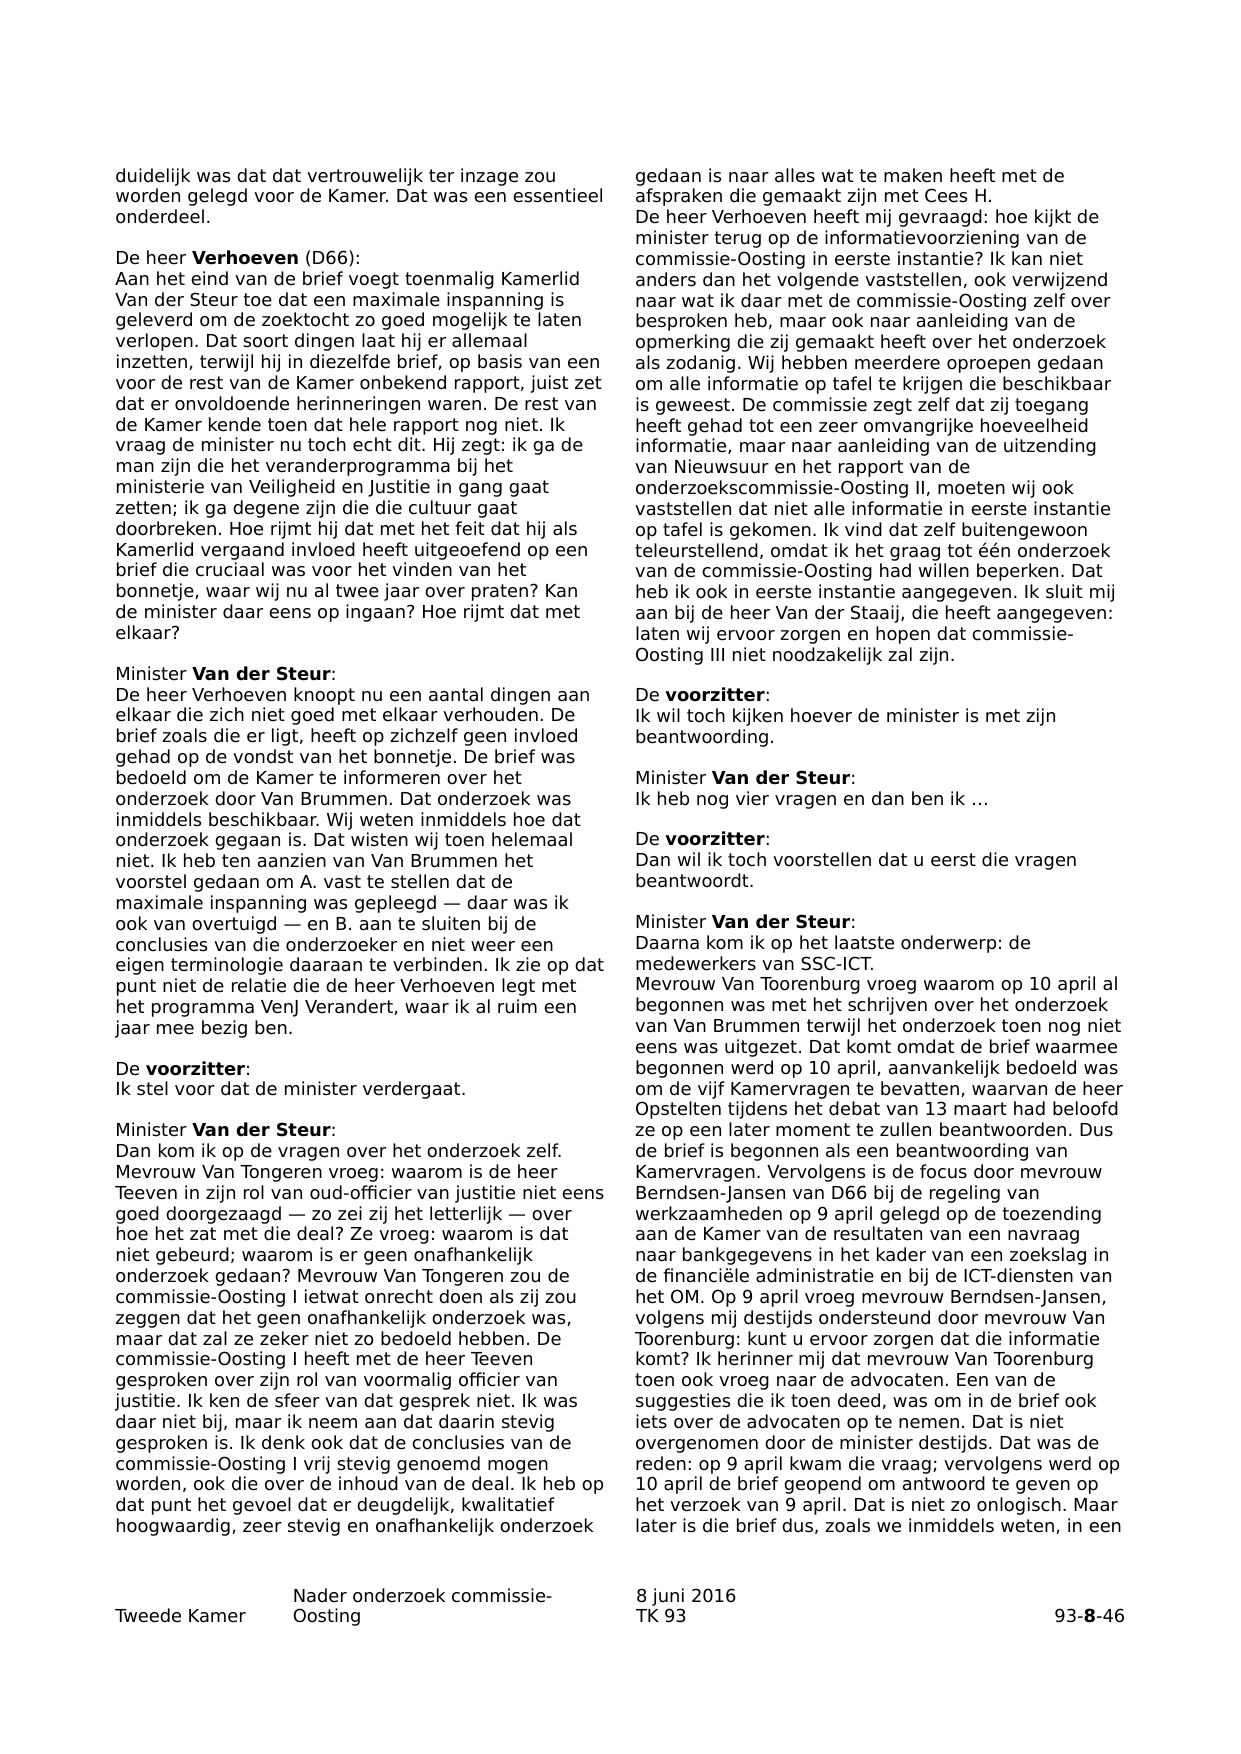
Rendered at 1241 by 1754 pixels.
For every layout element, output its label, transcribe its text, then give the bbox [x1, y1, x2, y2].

text Aan het eind van de brief voegt toenmalig Kamerlid Van der Steur toe dat een maximale inspanning is geleverd om de zoektocht zo goed mogelijk te laten verlopen. Dat soort dingen laat hij er allemaal inzetten, terwijl hij in diezelfde brief, op basis van een voor de rest van de Kamer onbekend rapport, juist zet dat er onvoldoende herinneringen waren. De rest van de Kamer kende toen dat hele rapport nog niet. Ik vraag de minister nu toch echt dit. Hij zegt: ik ga de man zijn die het veranderprogramma bij het ministerie van Veiligheid en Justitie in gang gaat zetten; ik ga degene zijn die die cultuur gaat doorbreken. Hoe rijmt hij dat met het feit dat hij als Kamerlid vergaand invloed heeft uitgeoefend op een brief die cruciaal was voor het vinden van het bonnetje, waar wij nu al twee jaar over praten? Kan de minister daar eens op ingaan? Hoe rijmt dat met elkaar? [115, 268, 605, 643]
text Dan kom ik op de vragen over het onderzoek zelf. Mevrouw Van Tongeren vroeg: waarom is de heer Teeven in zijn rol van oud-officier van justitie niet eens goed doorgezaagd — zo zei zij het letterlijk — over hoe het zat met die deal? Ze vroeg: waarom is dat niet gebeurd; waarom is er geen onafhankelijk onderzoek gedaan? Mevrouw Van Tongeren zou de commissie-Oosting I ietwat onrecht doen als zij zou zeggen dat het geen onafhankelijk onderzoek was, maar dat zal ze zeker niet zo bedoeld hebben. De commissie-Oosting I heeft met de heer Teeven gesproken over zijn rol van voormalig officier van justitie. Ik ken de sfeer van dat gesprek niet. Ik was daar niet bij, maar ik neem aan dat daarin stevig gesproken is. Ik denk ook dat de conclusies van de commissie-Oosting I vrij stevig genoemd mogen worden, ook die over de inhoud van de deal. Ik heb op dat punt het gevoel dat er deugdelijk, kwalitatief hoogwaardig, zeer stevig en onafhankelijk onderzoek [115, 1141, 605, 1537]
text Mevrouw Van Toorenburg vroeg waarom op 10 april al begonnen was met het schrijven over het onderzoek van Van Brummen terwijl het onderzoek toen nog niet eens was uitgezet. Dat komt omdat de brief waarmee begonnen werd op 10 april, aanvankelijk bedoeld was om de vijf Kamervragen te bevatten, waarvan de heer Opstelten tijdens het debat van 13 maart had beloofd ze op een later moment te zullen beantwoorden. Dus de brief is begonnen als een beantwoording van Kamervragen. Vervolgens is de focus door mevrouw Berndsen-Jansen van D66 bij de regeling van werkzaamheden op 9 april gelegd op de toezending aan de Kamer van de resultaten van een navraag naar bankgegevens in het kader van een zoekslag in de financiële administratie en bij de ICT-diensten van het OM. Op 9 april vroeg mevrouw Berndsen-Jansen, volgens mij destijds ondersteund door mevrouw Van Toorenburg: kunt u ervoor zorgen dat die informatie komt? Ik herinner mij dat mevrouw Van Toorenburg toen ook vroeg naar de advocaten. Een van de suggesties die ik toen deed, was om in de brief ook iets over de advocaten op te nemen. Dat is niet overgenomen door de minister destijds. Dat was de reden: op 9 april kwam die vraag; vervolgens werd op 10 april de brief geopend om antwoord te geven op het verzoek van 9 april. Dat is niet zo onlogisch. Maar later is die brief dus, zoals we inmiddels weten, in een [635, 974, 1125, 1537]
text Ik heb nog vier vragen en dan ben ik … [635, 788, 1125, 809]
text Minister Van der Steur: [115, 663, 605, 684]
text Ik wil toch kijken hoever de minister is met zijn beantwoording. [635, 706, 1125, 748]
text Daarna kom ik op het laatste onderwerp: de medewerkers van SSC-ICT. [635, 932, 1125, 974]
text De voorzitter: [115, 1058, 605, 1079]
text Minister Van der Steur: [635, 768, 1125, 788]
text duidelijk was dat dat vertrouwelijk ter inzage zou worden gelegd voor de Kamer. Dat was een essentieel onderdeel. [115, 165, 605, 228]
text De heer Verhoeven heeft mij gevraagd: hoe kijkt de minister terug op de informatievoorziening van de commissie-Oosting in eerste instantie? Ik kan niet anders dan het volgende vaststellen, ook verwijzend naar wat ik daar met de commissie-Oosting zelf over besproken heb, maar ook naar aanleiding van de opmerking die zij gemaakt heeft over het onderzoek als zodanig. Wij hebben meerdere oproepen gedaan om alle informatie op tafel te krijgen die beschikbaar is geweest. De commissie zegt zelf dat zij toegang heeft gehad tot een zeer omvangrijke hoeveelheid informatie, maar naar aanleiding van de uitzending van Nieuwsuur en het rapport van de onderzoekscommissie-Oosting II, moeten wij ook vaststellen dat niet alle informatie in eerste instantie op tafel is gekomen. Ik vind dat zelf buitengewoon teleurstellend, omdat ik het graag tot één onderzoek van de commissie-Oosting had willen beperken. Dat heb ik ook in eerste instantie aangegeven. Ik sluit mij aan bij de heer Van der Staaij, die heeft aangegeven: laten wij ervoor zorgen en hopen dat commissie-Oosting III niet noodzakelijk zal zijn. [635, 207, 1125, 665]
text Ik stel voor dat de minister verdergaat. [115, 1079, 605, 1100]
text Minister Van der Steur: [635, 912, 1125, 932]
text De heer Verhoeven (D66): [115, 248, 605, 268]
text Dan wil ik toch voorstellen dat u eerst die vragen beantwoordt. [635, 850, 1125, 892]
text De voorzitter: [635, 685, 1125, 706]
text De heer Verhoeven knoopt nu een aantal dingen aan elkaar die zich niet goed met elkaar verhouden. De brief zoals die er ligt, heeft op zichzelf geen invloed gehad op de vondst van het bonnetje. De brief was bedoeld om de Kamer te informeren over het onderzoek door Van Brummen. Dat onderzoek was inmiddels beschikbaar. Wij weten inmiddels hoe dat onderzoek gegaan is. Dat wisten wij toen helemaal niet. Ik heb ten aanzien van Van Brummen het voorstel gedaan om A. vast te stellen dat de maximale inspanning was gepleegd — daar was ik ook van overtuigd — en B. aan te sluiten bij de conclusies van die onderzoeker en niet weer een eigen terminologie daaraan te verbinden. Ik zie op dat punt niet de relatie die de heer Verhoeven legt met het programma VenJ Verandert, waar ik al ruim een jaar mee bezig ben. [115, 684, 605, 1038]
text De voorzitter: [635, 829, 1125, 850]
text Minister Van der Steur: [115, 1120, 605, 1141]
text gedaan is naar alles wat te maken heeft met de afspraken die gemaakt zijn met Cees H. [635, 165, 1125, 207]
